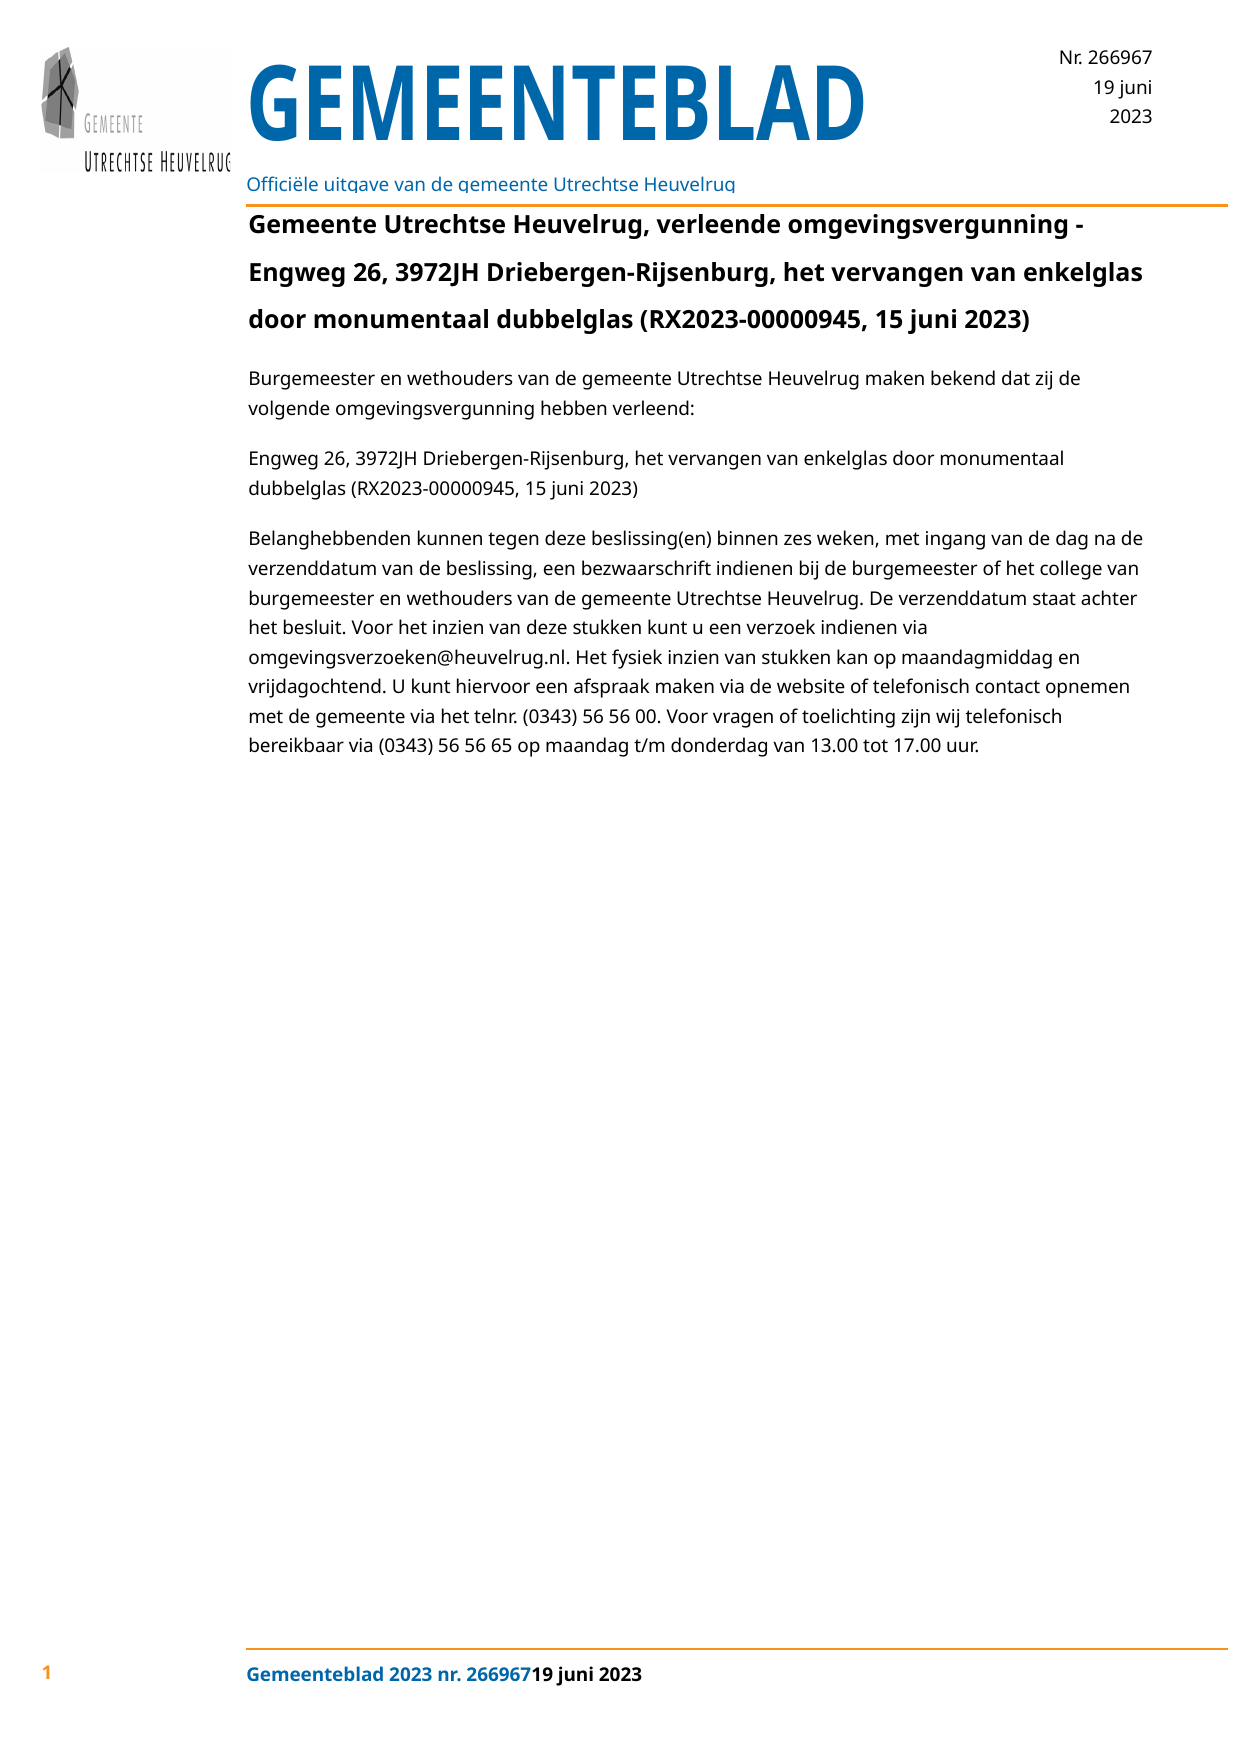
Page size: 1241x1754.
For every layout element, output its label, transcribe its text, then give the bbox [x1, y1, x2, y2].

text Belanghebbenden kunnen tegen deze beslissing(en) binnen zes weken, met ingang van de dag na de verzenddatum van de beslissing, een bezwaarschrift indienen bij de burgemeester of het college van burgemeester en wethouders van de gemeente Utrechtse Heuvelrug. De verzenddatum staat achter het besluit. Voor het inzien van deze stukken kunt u een verzoek indienen via omgevingsverzoeken@heuvelrug.nl. Het fysiek inzien van stukken kan op maandagmiddag en vrijdagochtend. U kunt hiervoor een afspraak maken via de website of telefonisch contact opnemen met de gemeente via het telnr. (0343) 56 56 00. Voor vragen of toelichting zijn wij telefonisch bereikbaar via (0343) 56 56 65 op maandag t/m donderdag van 13.00 tot 17.00 uur. [248, 526, 1152, 758]
text Burgemeester en wethouders van de gemeente Utrechtse Heuvelrug maken bekend dat zij de volgende omgevingsvergunning hebben verleend: [248, 366, 1152, 421]
text Engweg 26, 3972JH Driebergen-Rijsenburg, het vervangen van enkelglas door monumentaal dubbelglas (RX2023-00000945, 15 juni 2023) [248, 446, 1152, 501]
text Gemeente Utrechtse Heuvelrug, verleende omgevingsvergunning - Engweg 26, 3972JH Driebergen-Rijsenburg, het vervangen van enkelglas door monumentaal dubbelglas (RX2023-00000945, 15 juni 2023) [248, 207, 1152, 336]
picture [41, 47, 231, 172]
